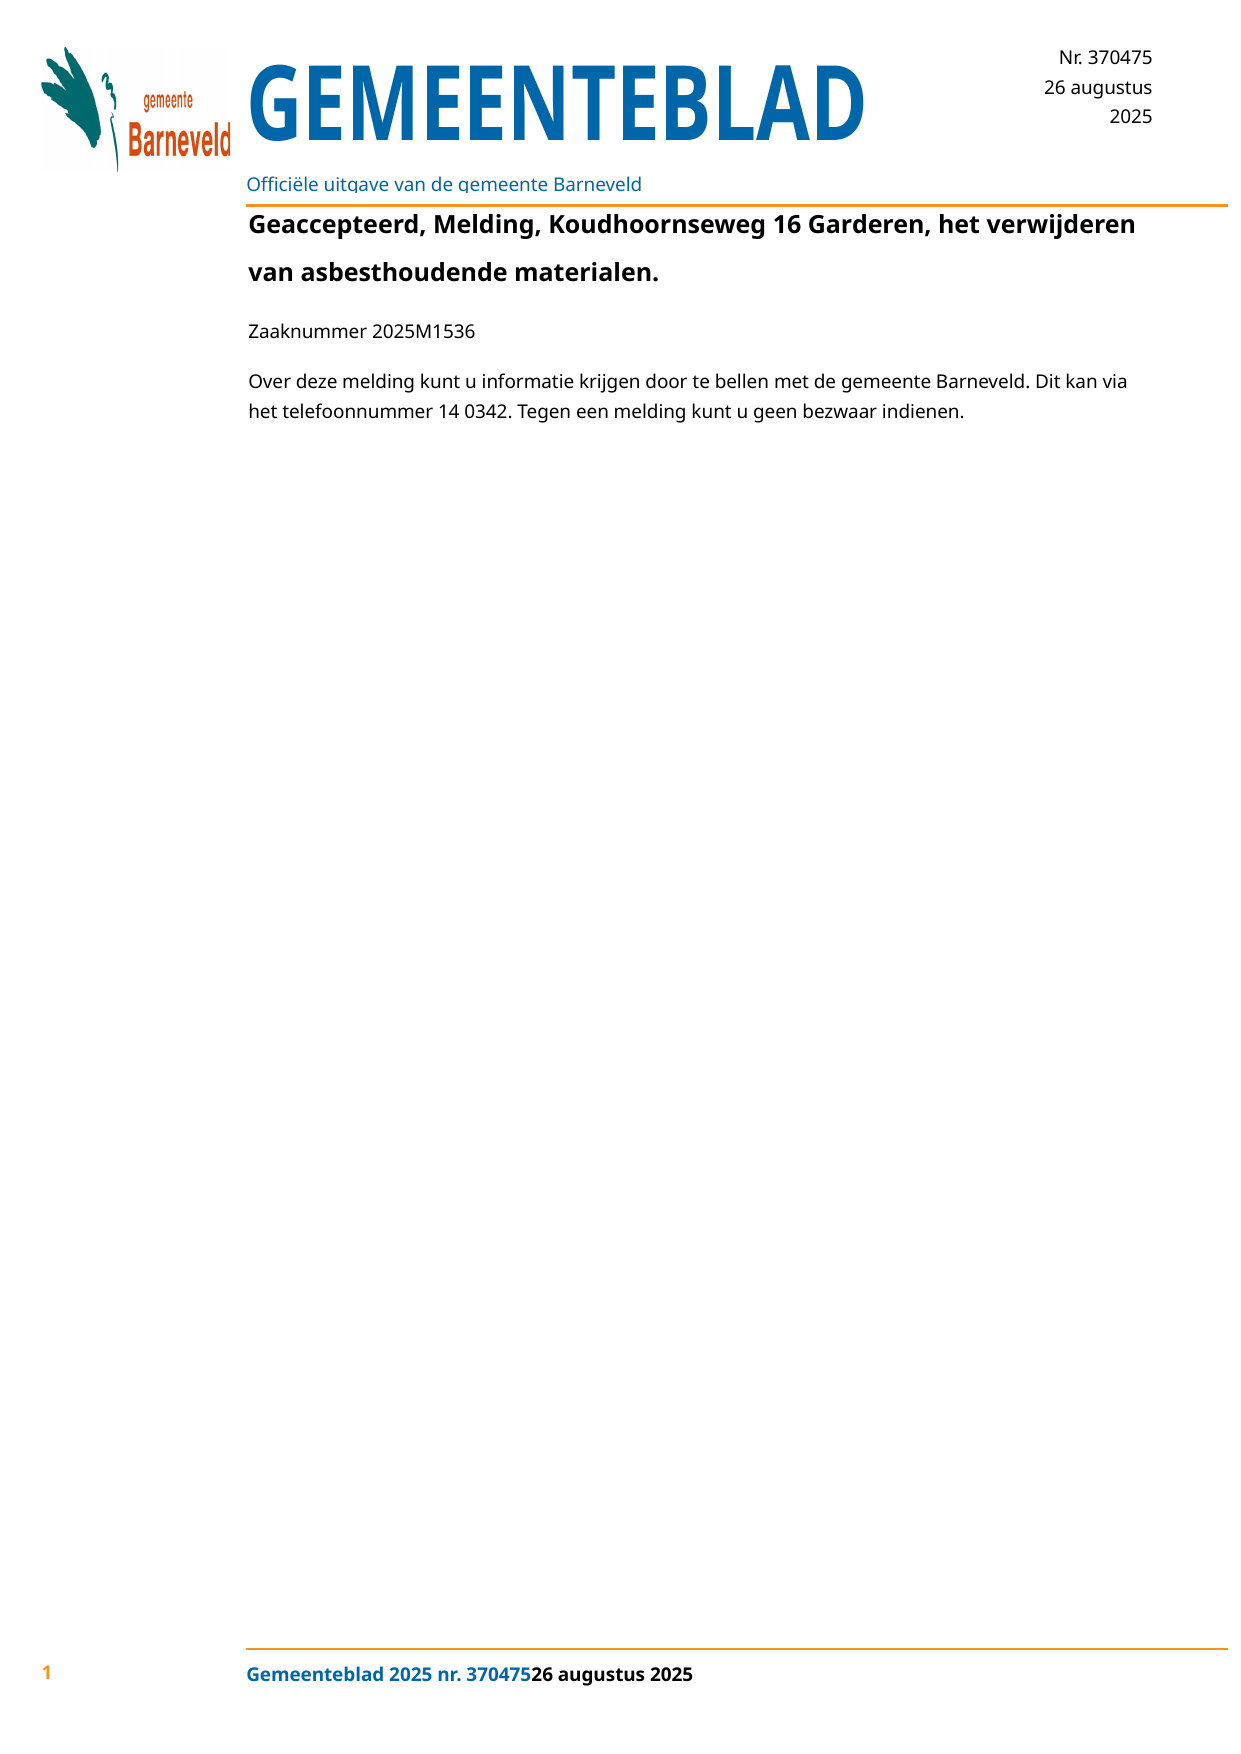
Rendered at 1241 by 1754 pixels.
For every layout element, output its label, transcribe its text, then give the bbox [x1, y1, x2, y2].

text Zaaknummer 2025M1536 [248, 318, 1152, 344]
text Geaccepteerd, Melding, Koudhoornseweg 16 Garderen, het verwijderen van asbesthoudende materialen. [248, 207, 1152, 288]
text Over deze melding kunt u informatie krijgen door te bellen met de gemeente Barneveld. Dit kan via het telefoonnummer 14 0342. Tegen een melding kunt u geen bezwaar indienen. [248, 368, 1152, 424]
picture [41, 47, 231, 172]
